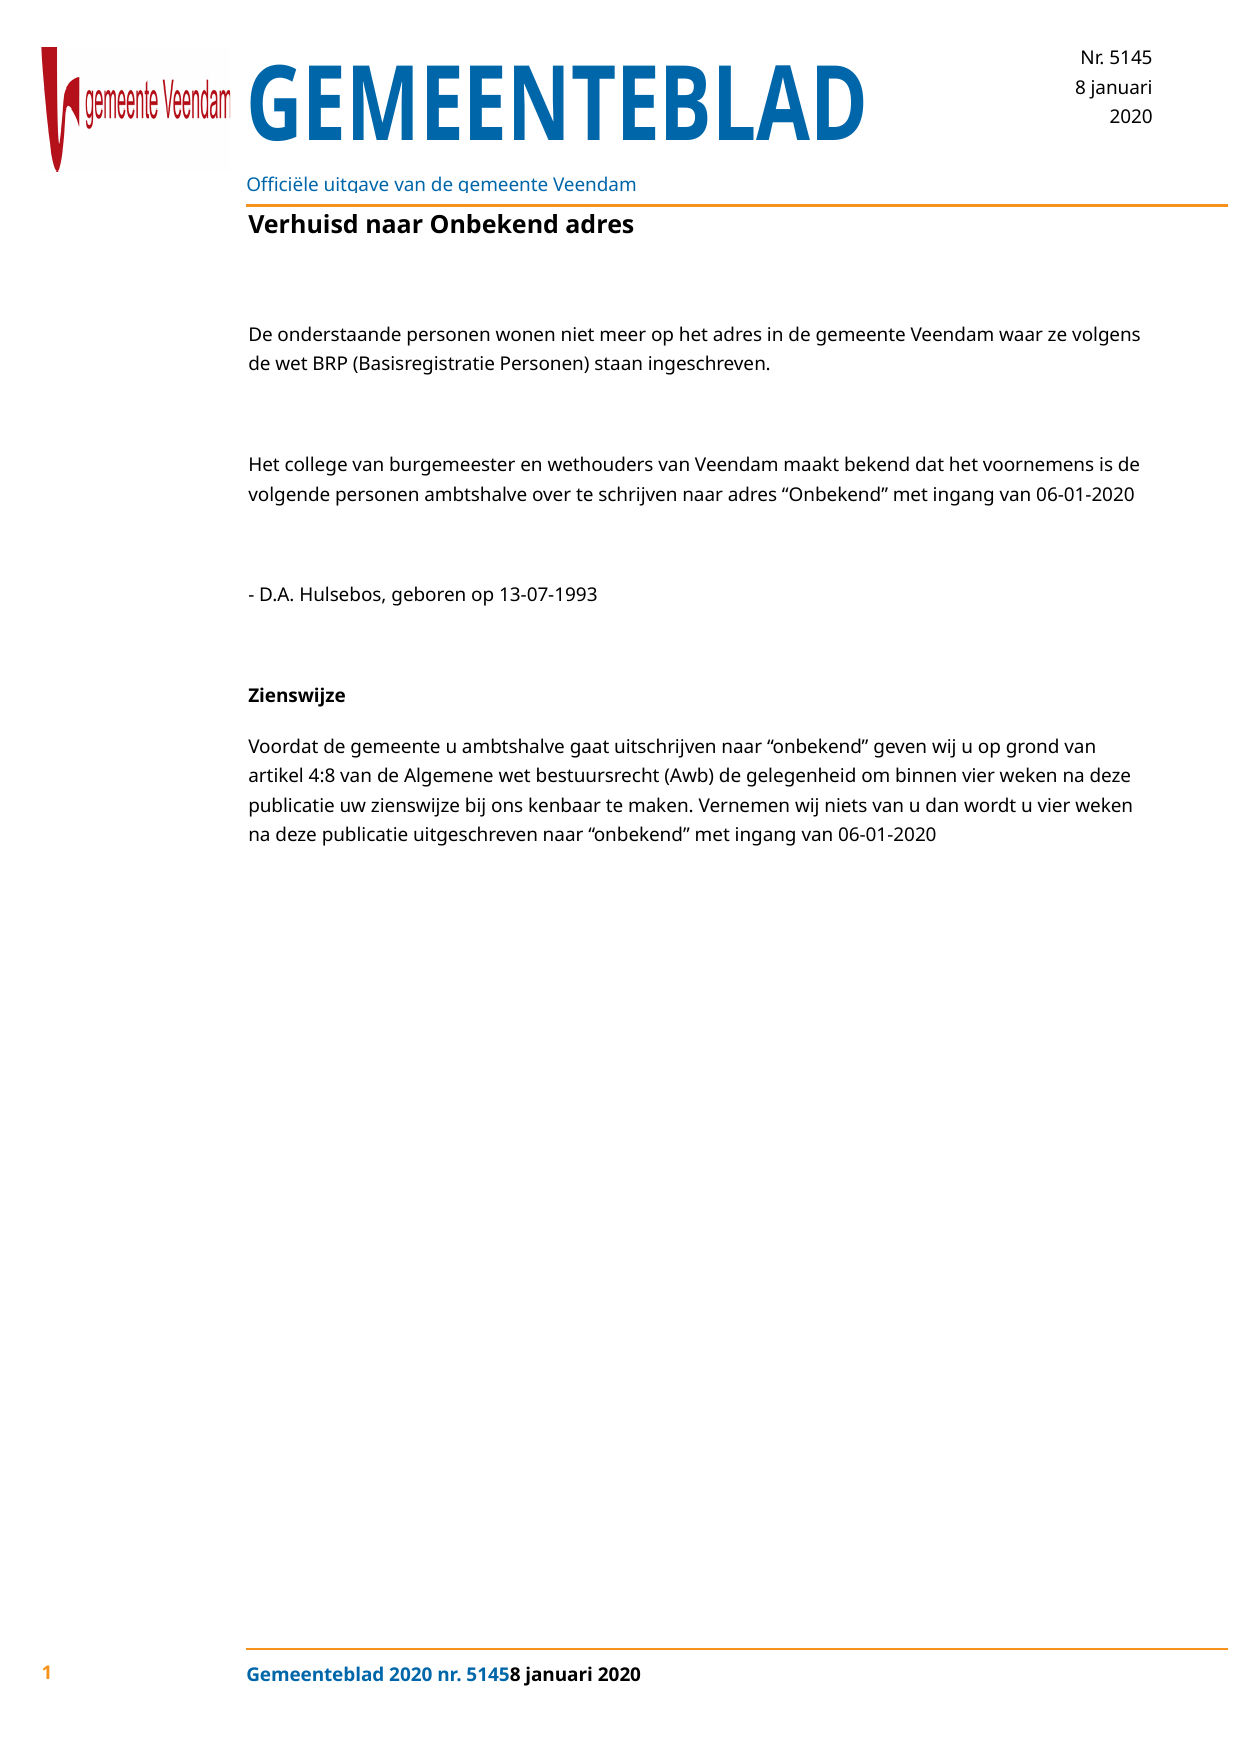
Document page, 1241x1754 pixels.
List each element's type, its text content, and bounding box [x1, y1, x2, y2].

text Zienswijze [248, 682, 1152, 708]
text - D.A. Hulsebos, geboren op 13-07-1993 [248, 582, 1152, 607]
text Voordat de gemeente u ambtshalve gaat uitschrijven naar “onbekend” geven wij u op grond van artikel 4:8 van de Algemene wet bestuursrecht (Awb) de gelegenheid om binnen vier weken na deze publicatie uw zienswijze bij ons kenbaar te maken. Vernemen wij niets van u dan wordt u vier weken na deze publicatie uitgeschreven naar “onbekend” met ingang van 06-01-2020 [248, 733, 1152, 847]
picture [41, 47, 231, 172]
text De onderstaande personen wonen niet meer op het adres in de gemeente Veendam waar ze volgens de wet BRP (Basisregistratie Personen) staan ingeschreven. [248, 321, 1152, 376]
text Verhuisd naar Onbekend adres [248, 207, 1152, 241]
text Het college van burgemeester en wethouders van Veendam maakt bekend dat het voornemens is de volgende personen ambtshalve over te schrijven naar adres “Onbekend” met ingang van 06-01-2020 [248, 451, 1152, 506]
